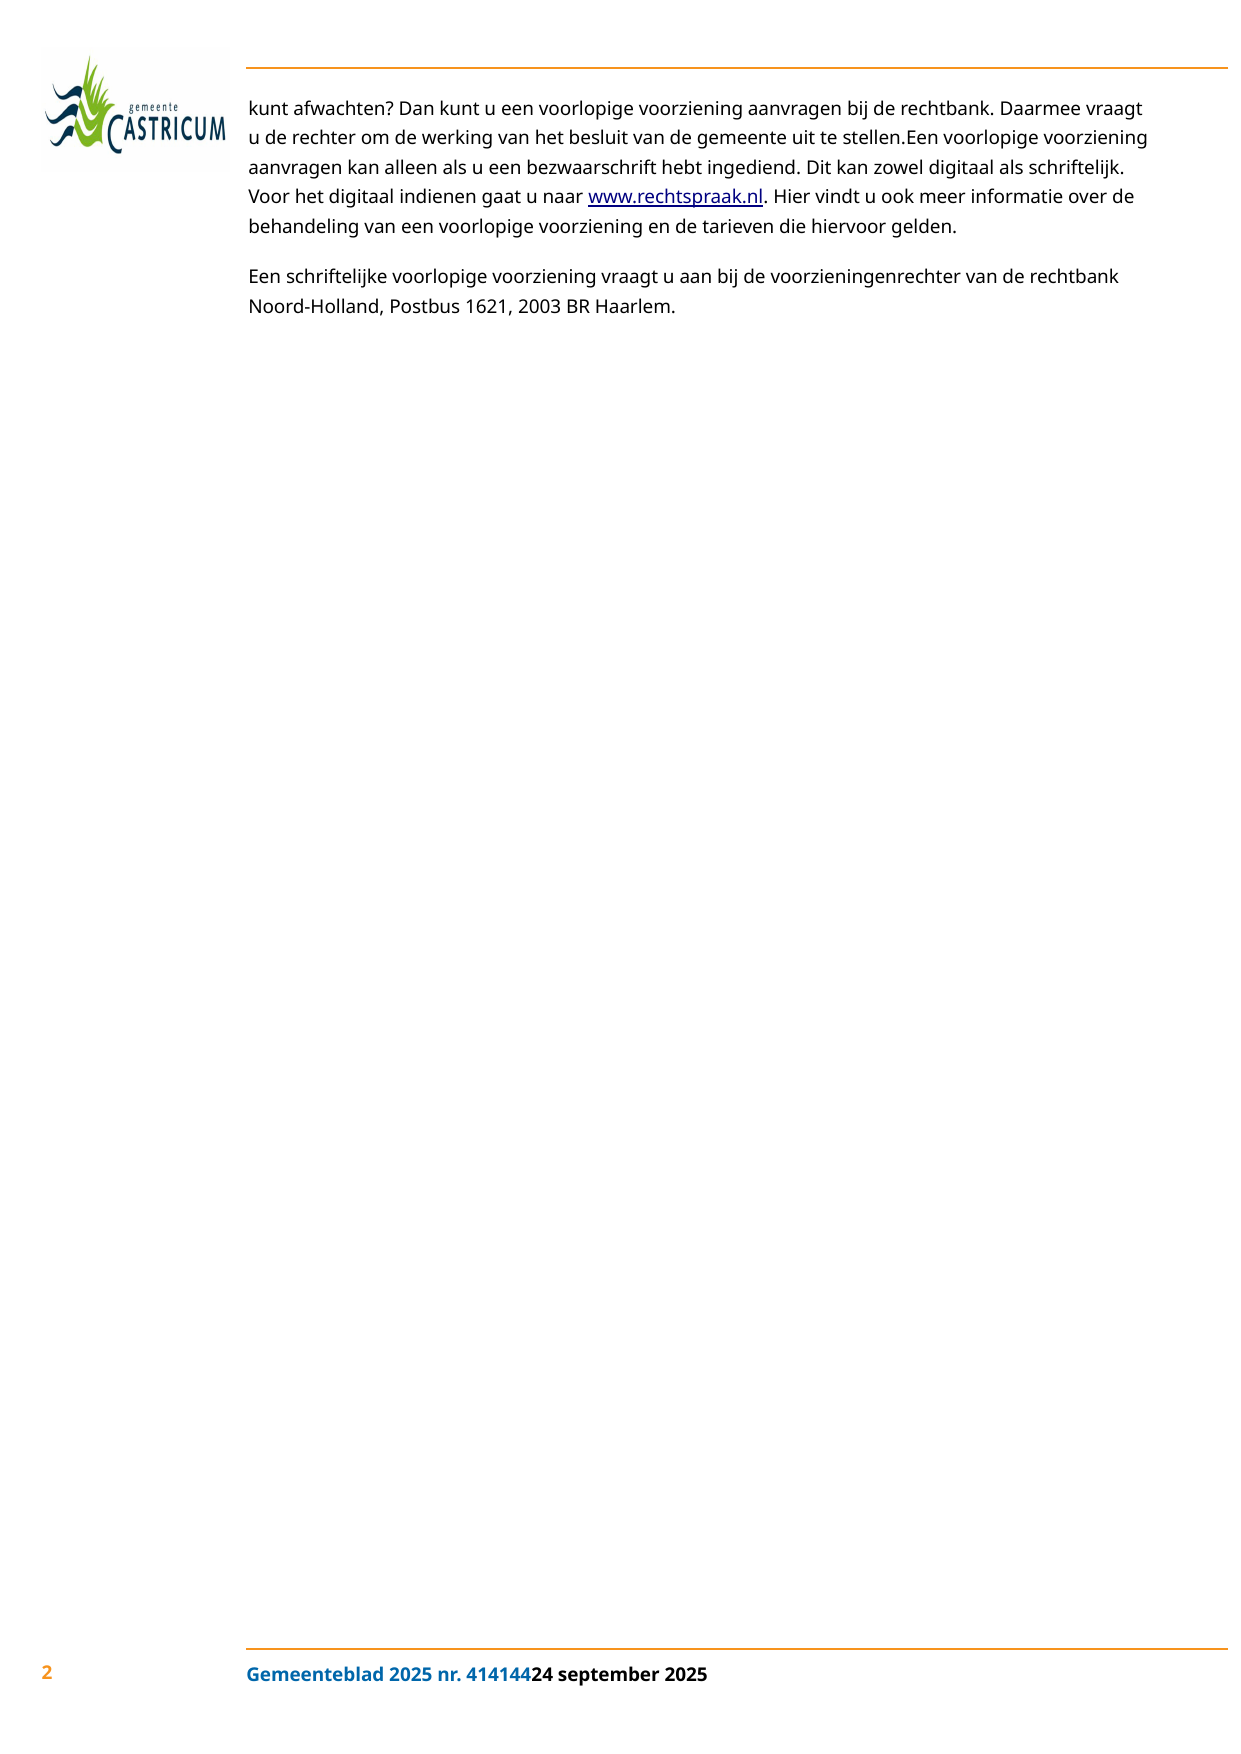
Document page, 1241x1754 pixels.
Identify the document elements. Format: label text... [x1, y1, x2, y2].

picture [41, 47, 231, 172]
text Een schriftelijke voorlopige voorziening vraagt u aan bij de voorzieningenrechter van de rechtbank Noord-Holland, Postbus 1621, 2003 BR Haarlem. [248, 263, 1152, 319]
text kunt afwachten? Dan kunt u een voorlopige voorziening aanvragen bij de rechtbank. Daarmee vraagt u de rechter om de werking van het besluit van de gemeente uit te stellen.Een voorlopige voorziening aanvragen kan alleen als u een bezwaarschrift hebt ingediend. Dit kan zowel digitaal als schriftelijk. Voor het digitaal indienen gaat u naar www.rechtspraak.nl. Hier vindt u ook meer informatie over de behandeling van een voorlopige voorziening en de tarieven die hiervoor gelden. [248, 95, 1152, 239]
